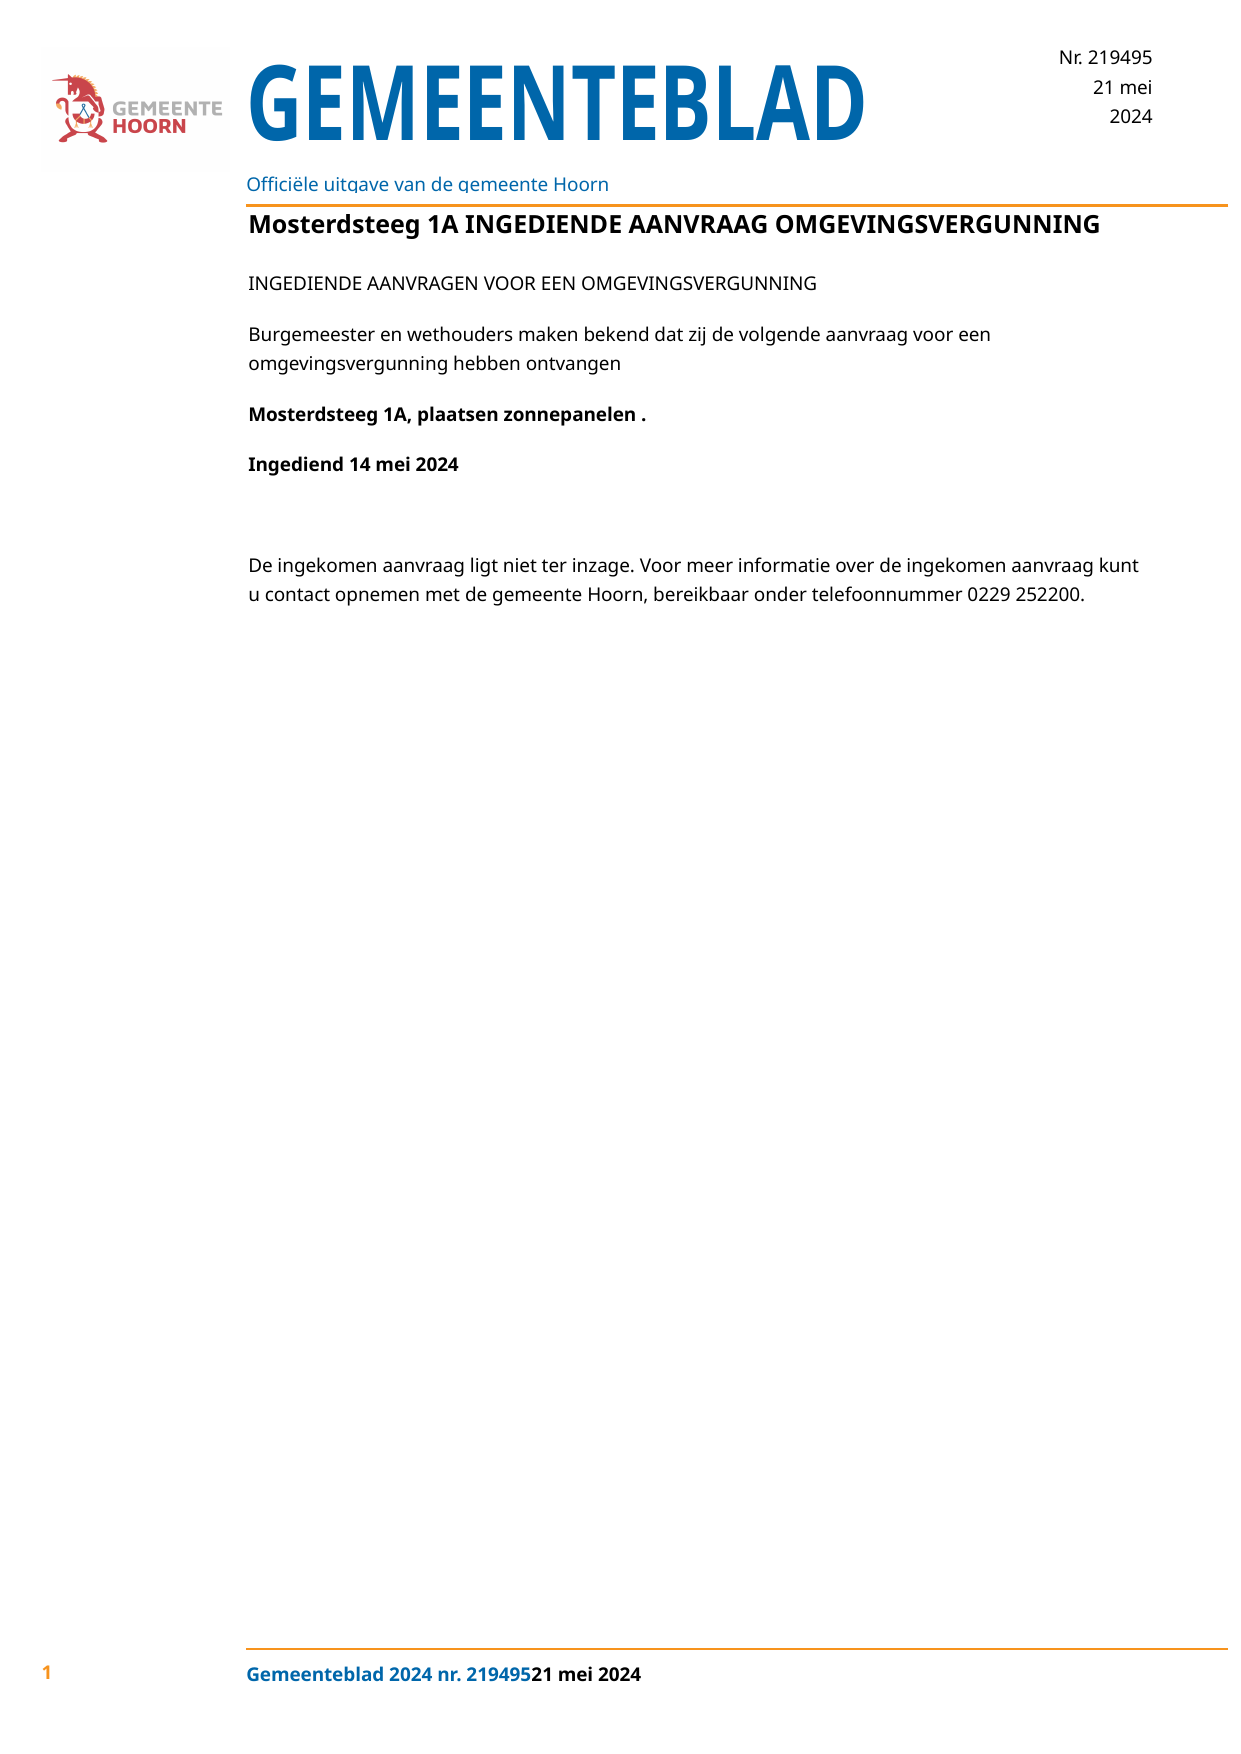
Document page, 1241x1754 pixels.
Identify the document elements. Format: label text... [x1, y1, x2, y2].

text Burgemeester en wethouders maken bekend dat zij de volgende aanvraag voor een omgevingsvergunning hebben ontvangen [248, 321, 1152, 376]
picture [41, 47, 231, 172]
text Mosterdsteeg 1A, plaatsen zonnepanelen . [248, 401, 1152, 426]
text Ingediend 14 mei 2024 [248, 451, 1152, 477]
text INGEDIENDE AANVRAGEN VOOR EEN OMGEVINGSVERGUNNING [248, 270, 1152, 296]
text Mosterdsteeg 1A INGEDIENDE AANVRAAG OMGEVINGSVERGUNNING [248, 207, 1152, 241]
text De ingekomen aanvraag ligt niet ter inzage. Voor meer informatie over de ingekomen aanvraag kunt u contact opnemen met de gemeente Hoorn, bereikbaar onder telefoonnummer 0229 252200. [248, 552, 1152, 607]
